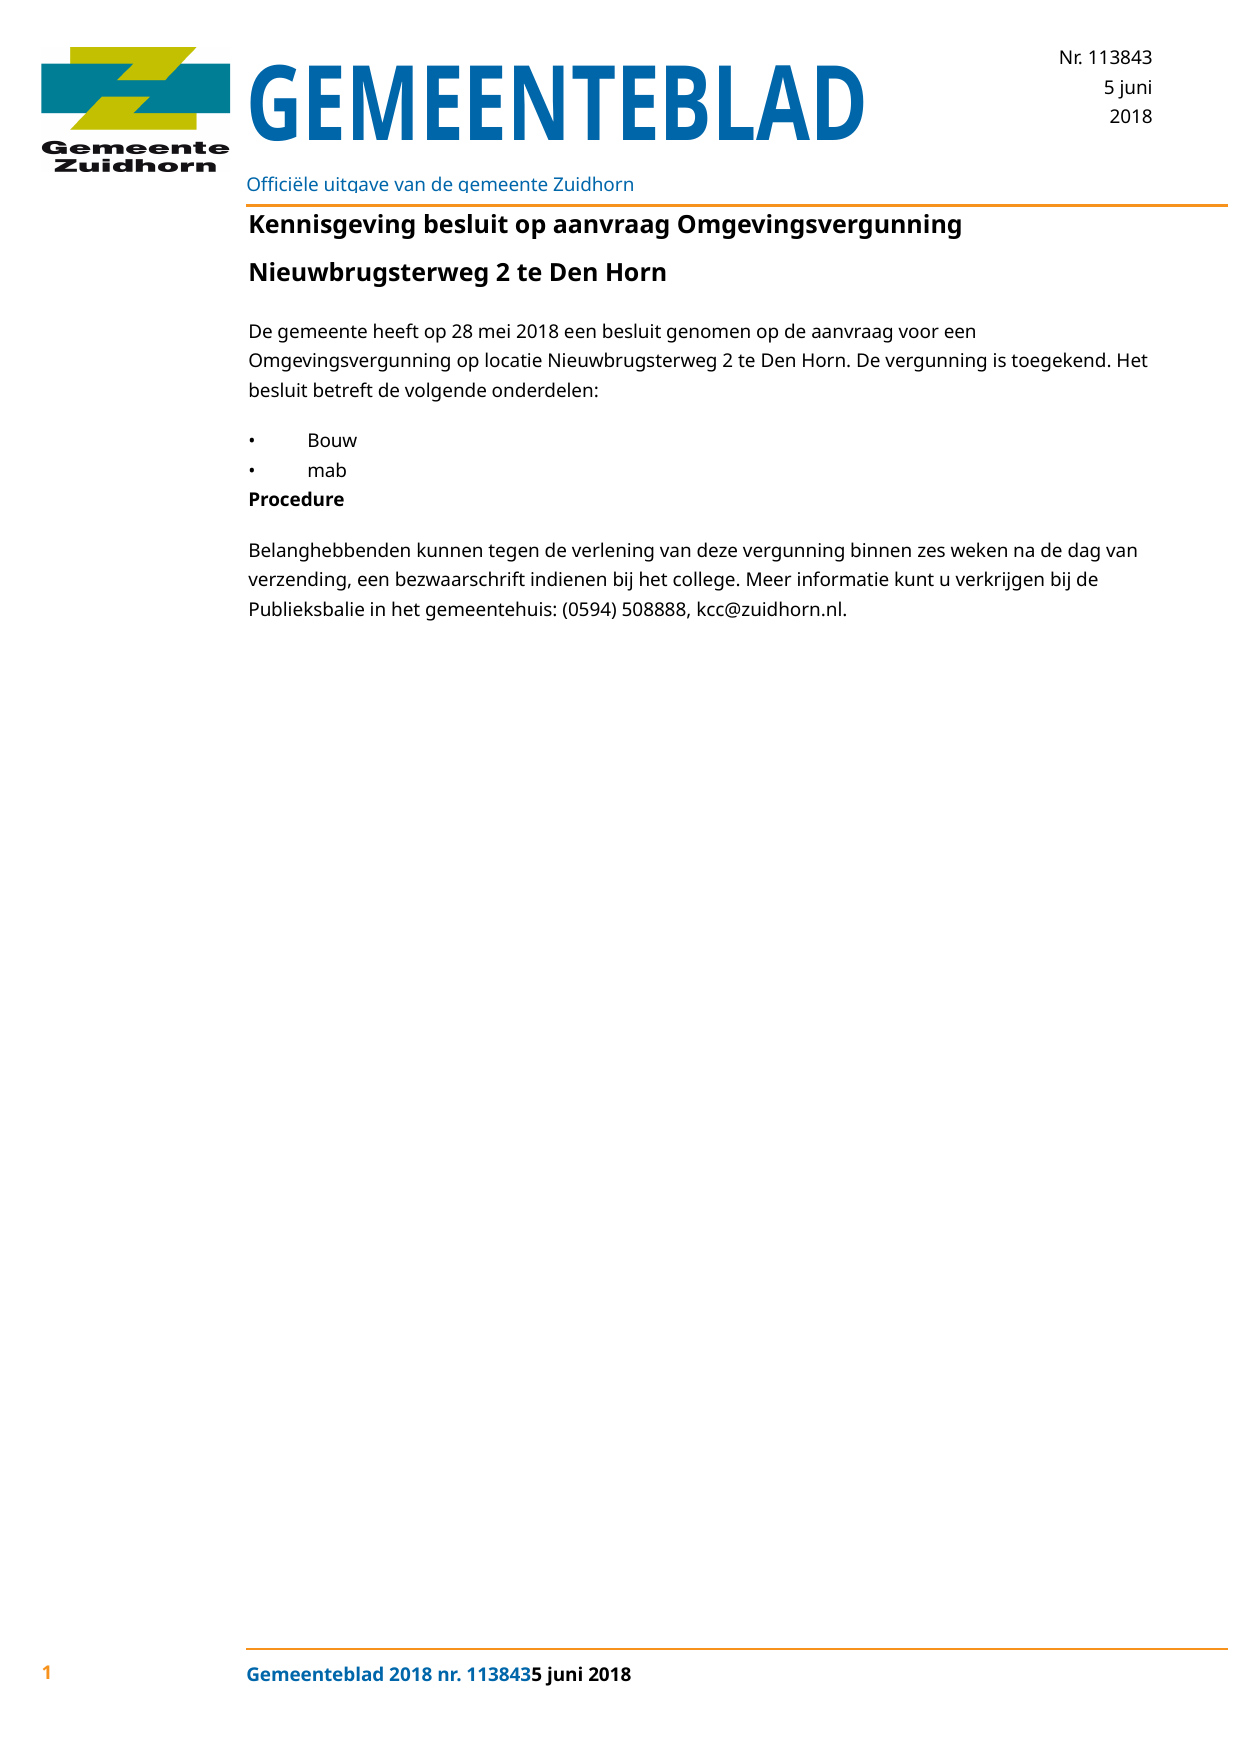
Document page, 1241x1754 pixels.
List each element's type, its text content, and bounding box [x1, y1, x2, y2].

text De gemeente heeft op 28 mei 2018 een besluit genomen op de aanvraag voor een Omgevingsvergunning op locatie Nieuwbrugsterweg 2 te Den Horn. De vergunning is toegekend. Het besluit betreft de volgende onderdelen: [248, 318, 1152, 403]
list mab [248, 457, 1152, 483]
list Bouw [248, 427, 1152, 453]
text Procedure [248, 487, 1152, 512]
text Belanghebbenden kunnen tegen de verlening van deze vergunning binnen zes weken na de dag van verzending, een bezwaarschrift indienen bij het college. Meer informatie kunt u verkrijgen bij de Publieksbalie in het gemeentehuis: (0594) 508888, kcc@zuidhorn.nl. [248, 537, 1152, 622]
text Kennisgeving besluit op aanvraag Omgevingsvergunning Nieuwbrugsterweg 2 te Den Horn [248, 207, 1152, 288]
picture [41, 47, 231, 172]
